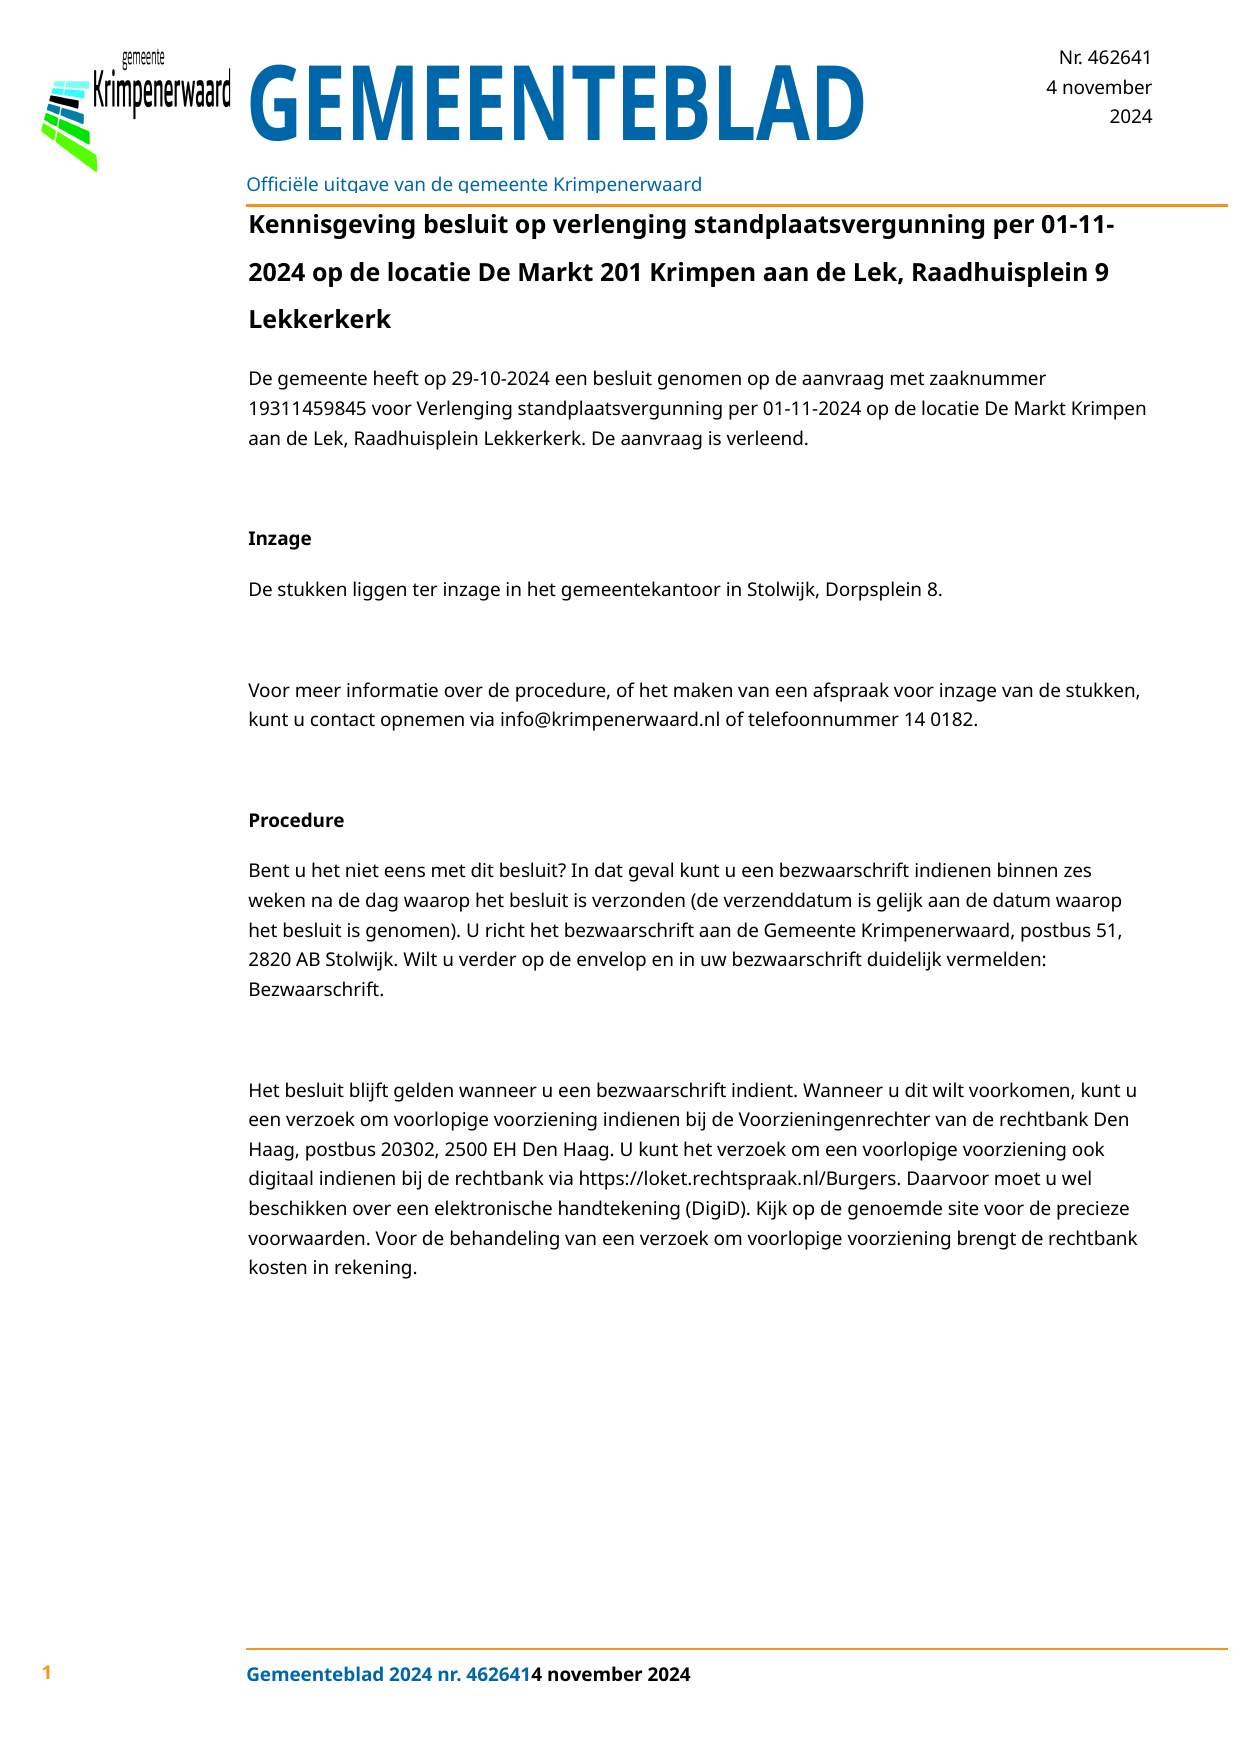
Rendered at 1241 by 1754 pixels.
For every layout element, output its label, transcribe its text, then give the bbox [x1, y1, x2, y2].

text Kennisgeving besluit op verlenging standplaatsvergunning per 01-11-2024 op de locatie De Markt 201 Krimpen aan de Lek, Raadhuisplein 9 Lekkerkerk [248, 207, 1152, 336]
text Het besluit blijft gelden wanneer u een bezwaarschrift indient. Wanneer u dit wilt voorkomen, kunt u een verzoek om voorlopige voorziening indienen bij de Voorzieningenrechter van de rechtbank Den Haag, postbus 20302, 2500 EH Den Haag. U kunt het verzoek om een voorlopige voorziening ook digitaal indienen bij de rechtbank via https://loket.rechtspraak.nl/Burgers. Daarvoor moet u wel beschikken over een elektronische handtekening (DigiD). Kijk op de genoemde site voor de precieze voorwaarden. Voor de behandeling van een verzoek om voorlopige voorziening brengt de rechtbank kosten in rekening. [248, 1077, 1152, 1280]
picture [41, 47, 231, 172]
text Bent u het niet eens met dit besluit? In dat geval kunt u een bezwaarschrift indienen binnen zes weken na de dag waarop het besluit is verzonden (de verzenddatum is gelijk aan de datum waarop het besluit is genomen). U richt het bezwaarschrift aan de Gemeente Krimpenerwaard, postbus 51, 2820 AB Stolwijk. Wilt u verder op de envelop en in uw bezwaarschrift duidelijk vermelden: Bezwaarschrift. [248, 858, 1152, 1002]
text De gemeente heeft op 29-10-2024 een besluit genomen op de aanvraag met zaaknummer 19311459845 voor Verlenging standplaatsvergunning per 01-11-2024 op de locatie De Markt Krimpen aan de Lek, Raadhuisplein Lekkerkerk. De aanvraag is verleend. [248, 366, 1152, 450]
text Procedure [248, 807, 1152, 833]
text De stukken liggen ter inzage in het gemeentekantoor in Stolwijk, Dorpsplein 8. [248, 576, 1152, 602]
text Voor meer informatie over de procedure, of het maken van een afspraak voor inzage van de stukken, kunt u contact opnemen via info@krimpenerwaard.nl of telefoonnummer 14 0182. [248, 677, 1152, 732]
text Inzage [248, 526, 1152, 551]
